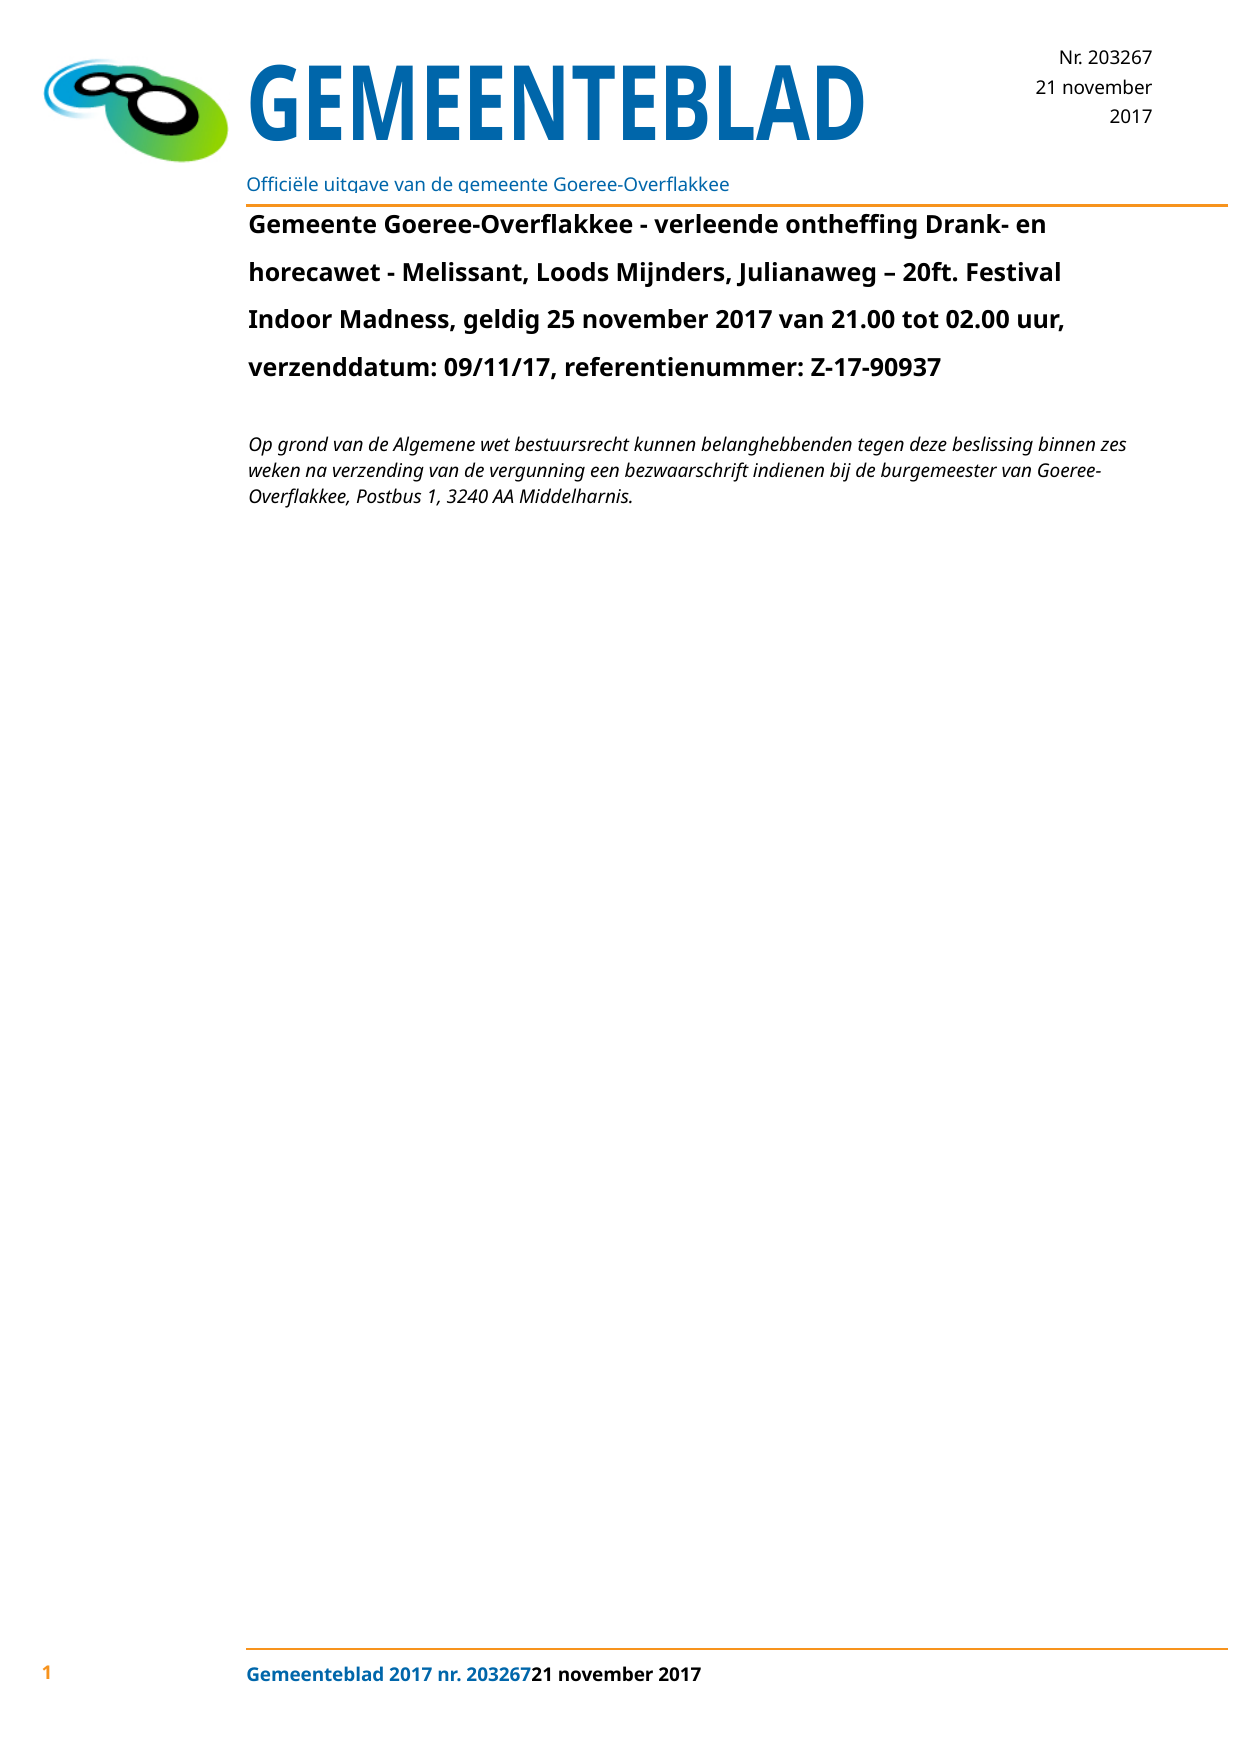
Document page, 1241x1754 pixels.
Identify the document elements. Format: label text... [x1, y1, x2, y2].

text Gemeente Goeree-Overflakkee - verleende ontheffing Drank- en horecawet - Melissant, Loods Mijnders, Julianaweg – 20ft. Festival Indoor Madness, geldig 25 november 2017 van 21.00 tot 02.00 uur, verzenddatum: 09/11/17, referentienummer: Z-17-90937 [248, 207, 1152, 384]
text Op grond van de Algemene wet bestuursrecht kunnen belanghebbenden tegen deze beslissing binnen zes weken na verzending van de vergunning een bezwaarschrift indienen bij de burgemeester van Goeree-Overflakkee, Postbus 1, 3240 AA Middelharnis. [248, 431, 1152, 508]
picture [41, 47, 231, 172]
